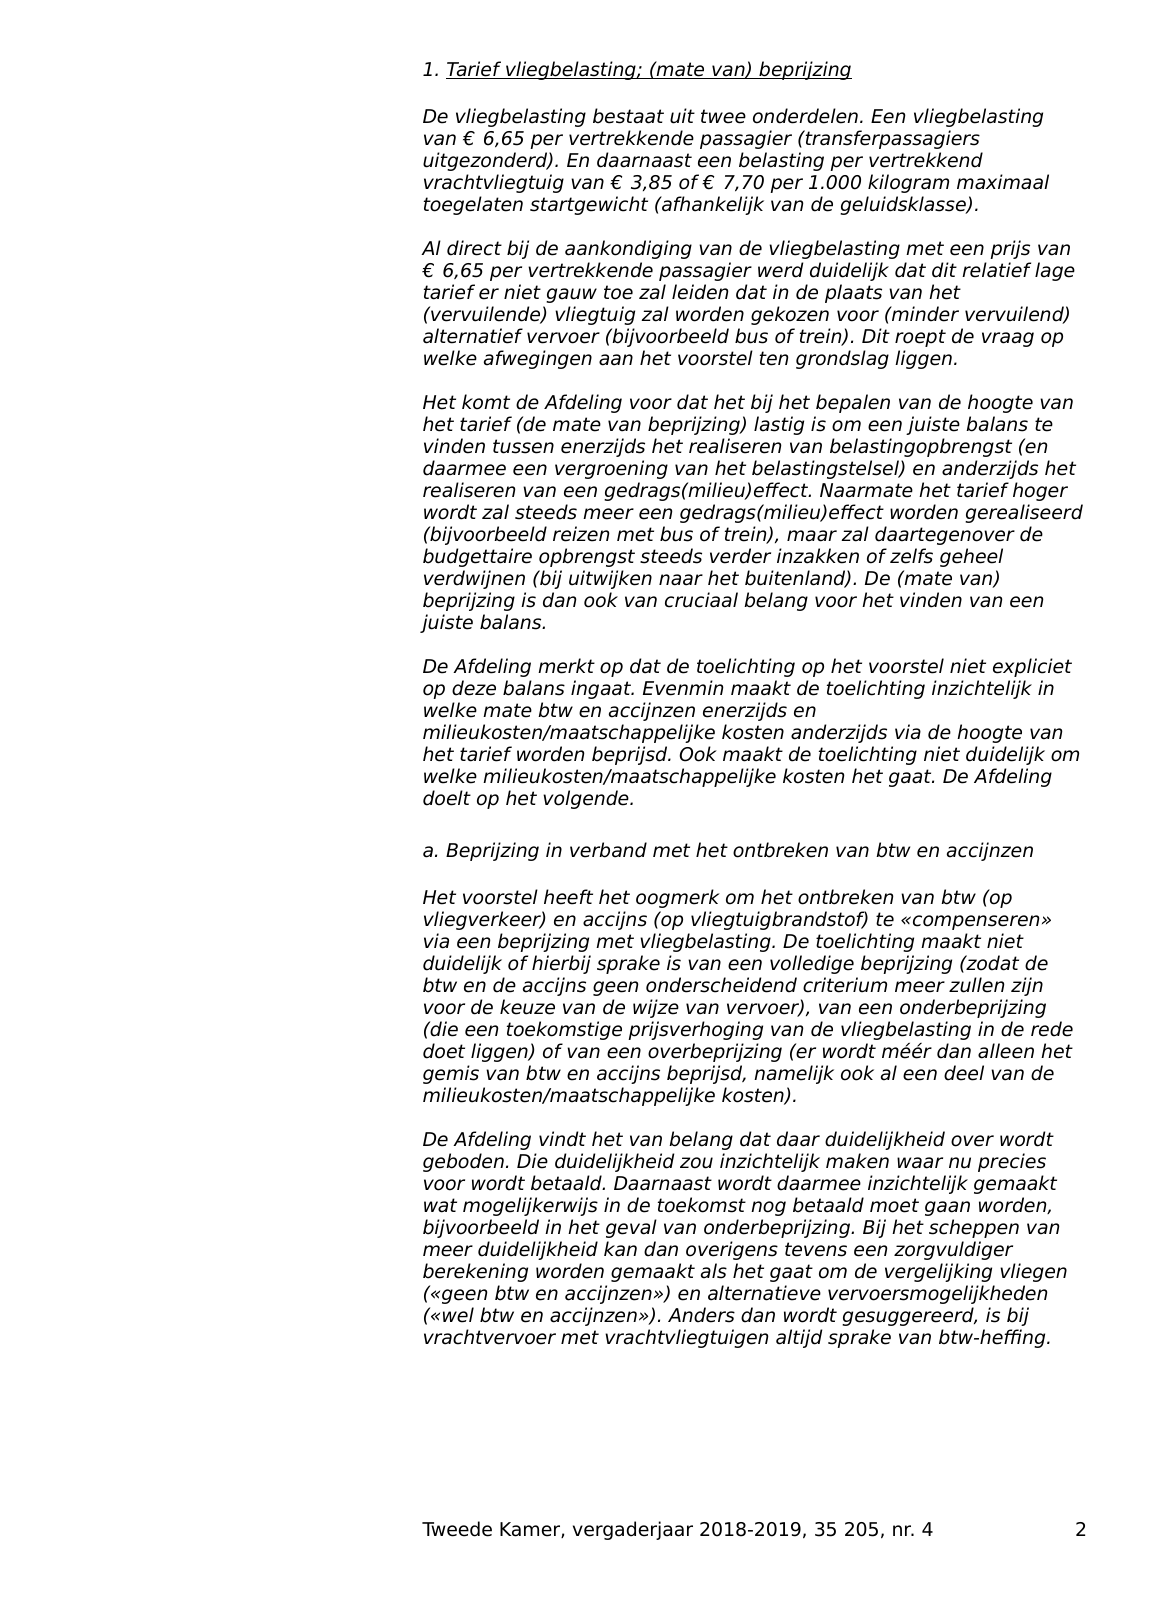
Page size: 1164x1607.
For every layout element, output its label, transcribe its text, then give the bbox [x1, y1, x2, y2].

subtitle a. Beprijzing in verband met het ontbreken van btw en accijnzen [422, 840, 1087, 862]
text De Afdeling vindt het van belang dat daar duidelijkheid over wordt geboden. Die duidelijkheid zou inzichtelijk maken waar nu precies voor wordt betaald. Daarnaast wordt daarmee inzichtelijk gemaakt wat mogelijkerwijs in de toekomst nog betaald moet gaan worden, bijvoorbeeld in het geval van onderbeprijzing. Bij het scheppen van meer duidelijkheid kan dan overigens tevens een zorgvuldiger berekening worden gemaakt als het gaat om de vergelijking vliegen («geen btw en accijnzen») en alternatieve vervoersmogelijkheden («wel btw en accijnzen»). Anders dan wordt gesuggereerd, is bij vrachtvervoer met vrachtvliegtuigen altijd sprake van btw-heffing. [422, 1129, 1087, 1349]
text De vliegbelasting bestaat uit twee onderdelen. Een vliegbelasting van € 6,65 per vertrekkende passagier (transferpassagiers uitgezonderd). En daarnaast een belasting per vertrekkend vrachtvliegtuig van € 3,85 of € 7,70 per 1.000 kilogram maximaal toegelaten startgewicht (afhankelijk van de geluidsklasse). [422, 106, 1087, 216]
text Het komt de Afdeling voor dat het bij het bepalen van de hoogte van het tarief (de mate van beprijzing) lastig is om een juiste balans te vinden tussen enerzijds het realiseren van belastingopbrengst (en daarmee een vergroening van het belastingstelsel) en anderzijds het realiseren van een gedrags(milieu)effect. Naarmate het tarief hoger wordt zal steeds meer een gedrags(milieu)effect worden gerealiseerd (bijvoorbeeld reizen met bus of trein), maar zal daartegenover de budgettaire opbrengst steeds verder inzakken of zelfs geheel verdwijnen (bij uitwijken naar het buitenland). De (mate van) beprijzing is dan ook van cruciaal belang voor het vinden van een juiste balans. [422, 392, 1087, 634]
subtitle 1. Tarief vliegbelasting; (mate van) beprijzing [422, 59, 1087, 81]
text Al direct bij de aankondiging van de vliegbelasting met een prijs van € 6,65 per vertrekkende passagier werd duidelijk dat dit relatief lage tarief er niet gauw toe zal leiden dat in de plaats van het (vervuilende) vliegtuig zal worden gekozen voor (minder vervuilend) alternatief vervoer (bijvoorbeeld bus of trein). Dit roept de vraag op welke afwegingen aan het voorstel ten grondslag liggen. [422, 238, 1087, 370]
text Het voorstel heeft het oogmerk om het ontbreken van btw (op vliegverkeer) en accijns (op vliegtuigbrandstof) te «compenseren» via een beprijzing met vliegbelasting. De toelichting maakt niet duidelijk of hierbij sprake is van een volledige beprijzing (zodat de btw en de accijns geen onderscheidend criterium meer zullen zijn voor de keuze van de wijze van vervoer), van een onderbeprijzing (die een toekomstige prijsverhoging van de vliegbelasting in de rede doet liggen) of van een overbeprijzing (er wordt méér dan alleen het gemis van btw en accijns beprijsd, namelijk ook al een deel van de milieukosten/maatschappelijke kosten). [422, 887, 1087, 1107]
text De Afdeling merkt op dat de toelichting op het voorstel niet expliciet op deze balans ingaat. Evenmin maakt de toelichting inzichtelijk in welke mate btw en accijnzen enerzijds en milieukosten/maatschappelijke kosten anderzijds via de hoogte van het tarief worden beprijsd. Ook maakt de toelichting niet duidelijk om welke milieukosten/maatschappelijke kosten het gaat. De Afdeling doelt op het volgende. [422, 656, 1087, 810]
